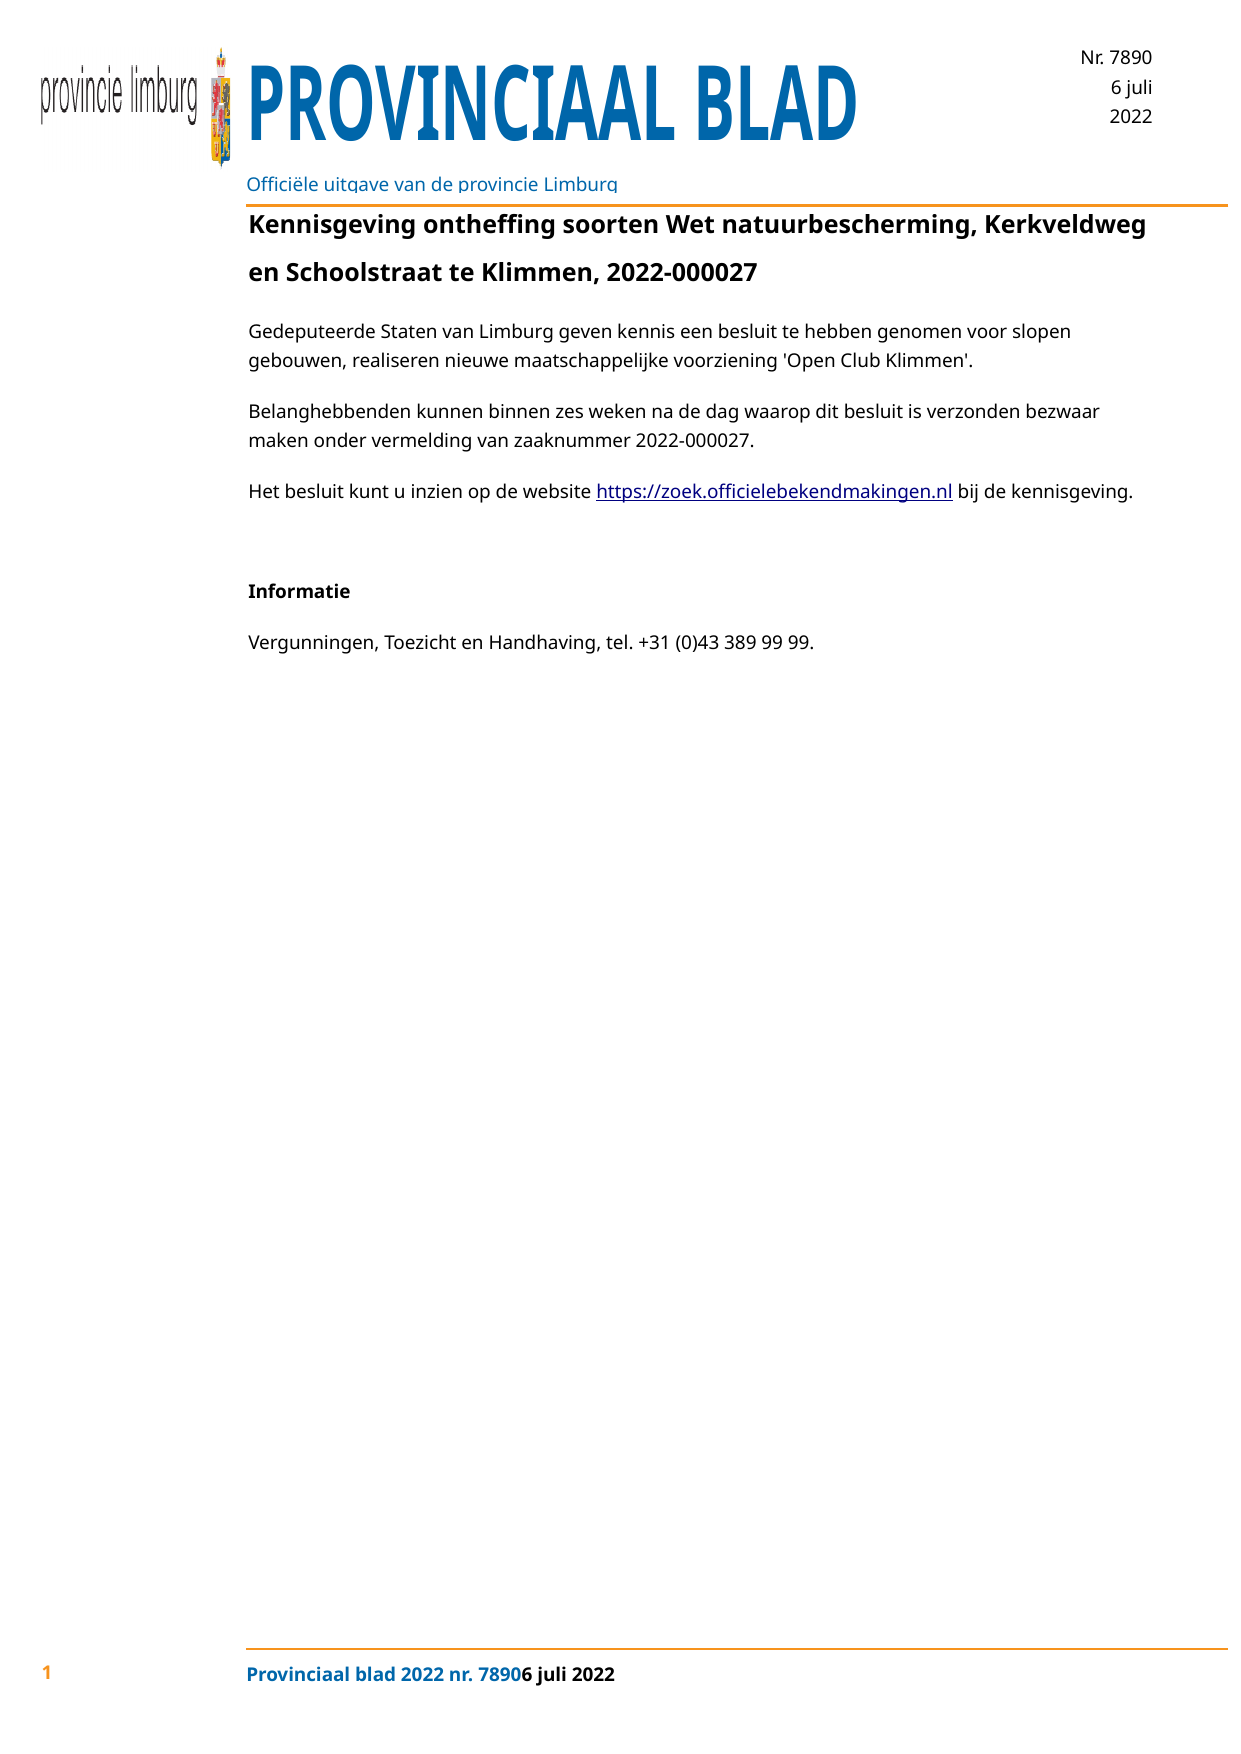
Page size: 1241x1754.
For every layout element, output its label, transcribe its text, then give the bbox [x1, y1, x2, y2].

text Het besluit kunt u inzien op de website https://zoek.officielebekendmakingen.nl bij de kennisgeving. [248, 478, 1152, 504]
text Vergunningen, Toezicht en Handhaving, tel. +31 (0)43 389 99 99. [248, 629, 1152, 655]
text Kennisgeving ontheffing soorten Wet natuurbescherming, Kerkveldweg en Schoolstraat te Klimmen, 2022-000027 [248, 207, 1152, 288]
text Gedeputeerde Staten van Limburg geven kennis een besluit te hebben genomen voor slopen gebouwen, realiseren nieuwe maatschappelijke voorziening 'Open Club Klimmen'. [248, 318, 1152, 373]
text Belanghebbenden kunnen binnen zes weken na de dag waarop dit besluit is verzonden bezwaar maken onder vermelding van zaaknummer 2022-000027. [248, 398, 1152, 453]
picture [41, 47, 231, 172]
text Informatie [248, 579, 1152, 604]
